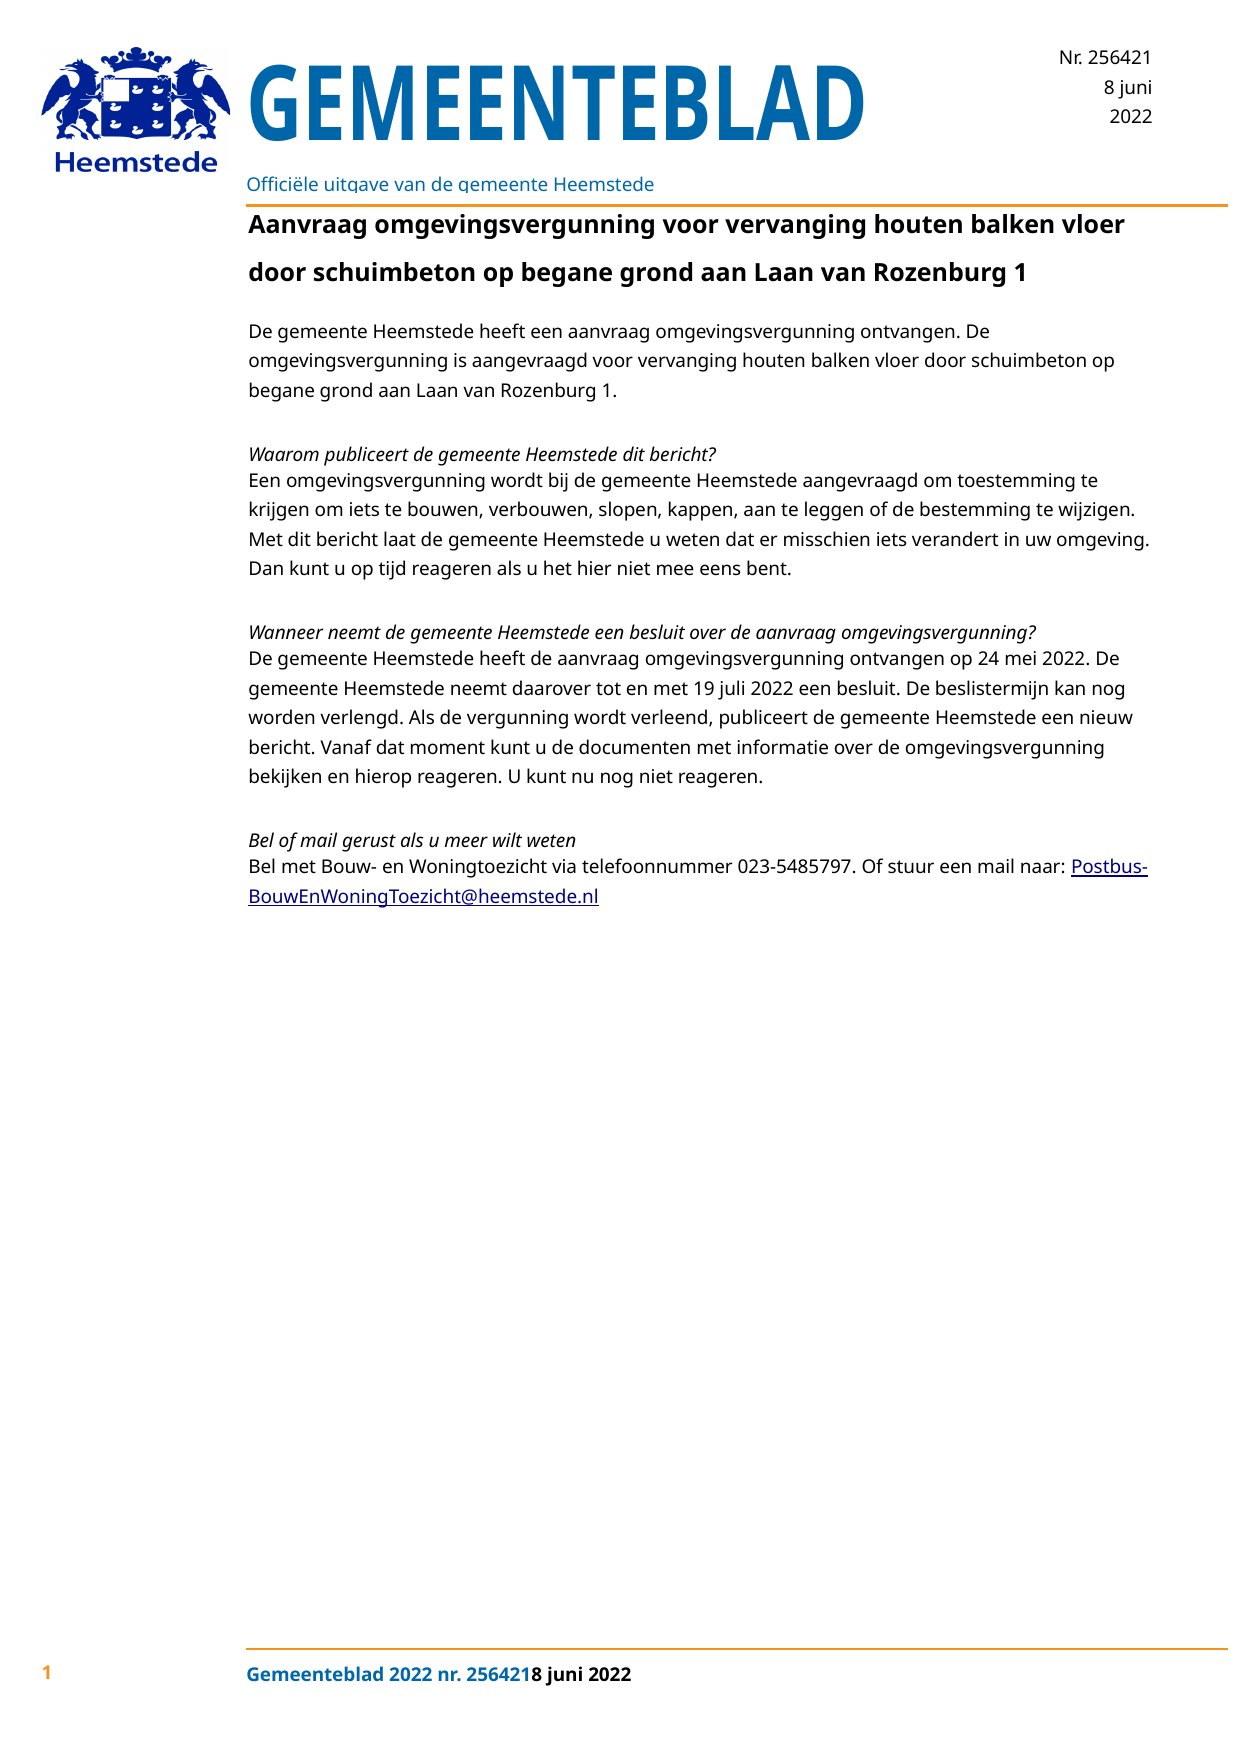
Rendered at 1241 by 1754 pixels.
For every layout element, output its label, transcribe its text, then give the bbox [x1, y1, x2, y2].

text Aanvraag omgevingsvergunning voor vervanging houten balken vloer door schuimbeton op begane grond aan Laan van Rozenburg 1 [248, 207, 1152, 288]
text De gemeente Heemstede heeft de aanvraag omgevingsvergunning ontvangen op 24 mei 2022. De gemeente Heemstede neemt daarover tot en met 19 juli 2022 een besluit. De beslistermijn kan nog worden verlengd. Als de vergunning wordt verleend, publiceert de gemeente Heemstede een nieuw bericht. Vanaf dat moment kunt u de documenten met informatie over de omgevingsvergunning bekijken en hierop reageren. U kunt nu nog niet reageren. [248, 645, 1152, 789]
text Wanneer neemt de gemeente Heemstede een besluit over de aanvraag omgevingsvergunning? [248, 619, 1152, 645]
text Bel met Bouw- en Woningtoezicht via telefoonnummer 023-5485797. Of stuur een mail naar: Postbus-BouwEnWoningToezicht@heemstede.nl [248, 853, 1152, 908]
text Waarom publiceert de gemeente Heemstede dit bericht? [248, 441, 1152, 467]
text De gemeente Heemstede heeft een aanvraag omgevingsvergunning ontvangen. De omgevingsvergunning is aangevraagd voor vervanging houten balken vloer door schuimbeton op begane grond aan Laan van Rozenburg 1. [248, 318, 1152, 403]
text Bel of mail gerust als u meer wilt weten [248, 827, 1152, 853]
picture [41, 47, 231, 172]
text Een omgevingsvergunning wordt bij de gemeente Heemstede aangevraagd om toestemming te krijgen om iets te bouwen, verbouwen, slopen, kappen, aan te leggen of de bestemming te wijzigen. Met dit bericht laat de gemeente Heemstede u weten dat er misschien iets verandert in uw omgeving. Dan kunt u op tijd reageren als u het hier niet mee eens bent. [248, 467, 1152, 581]
